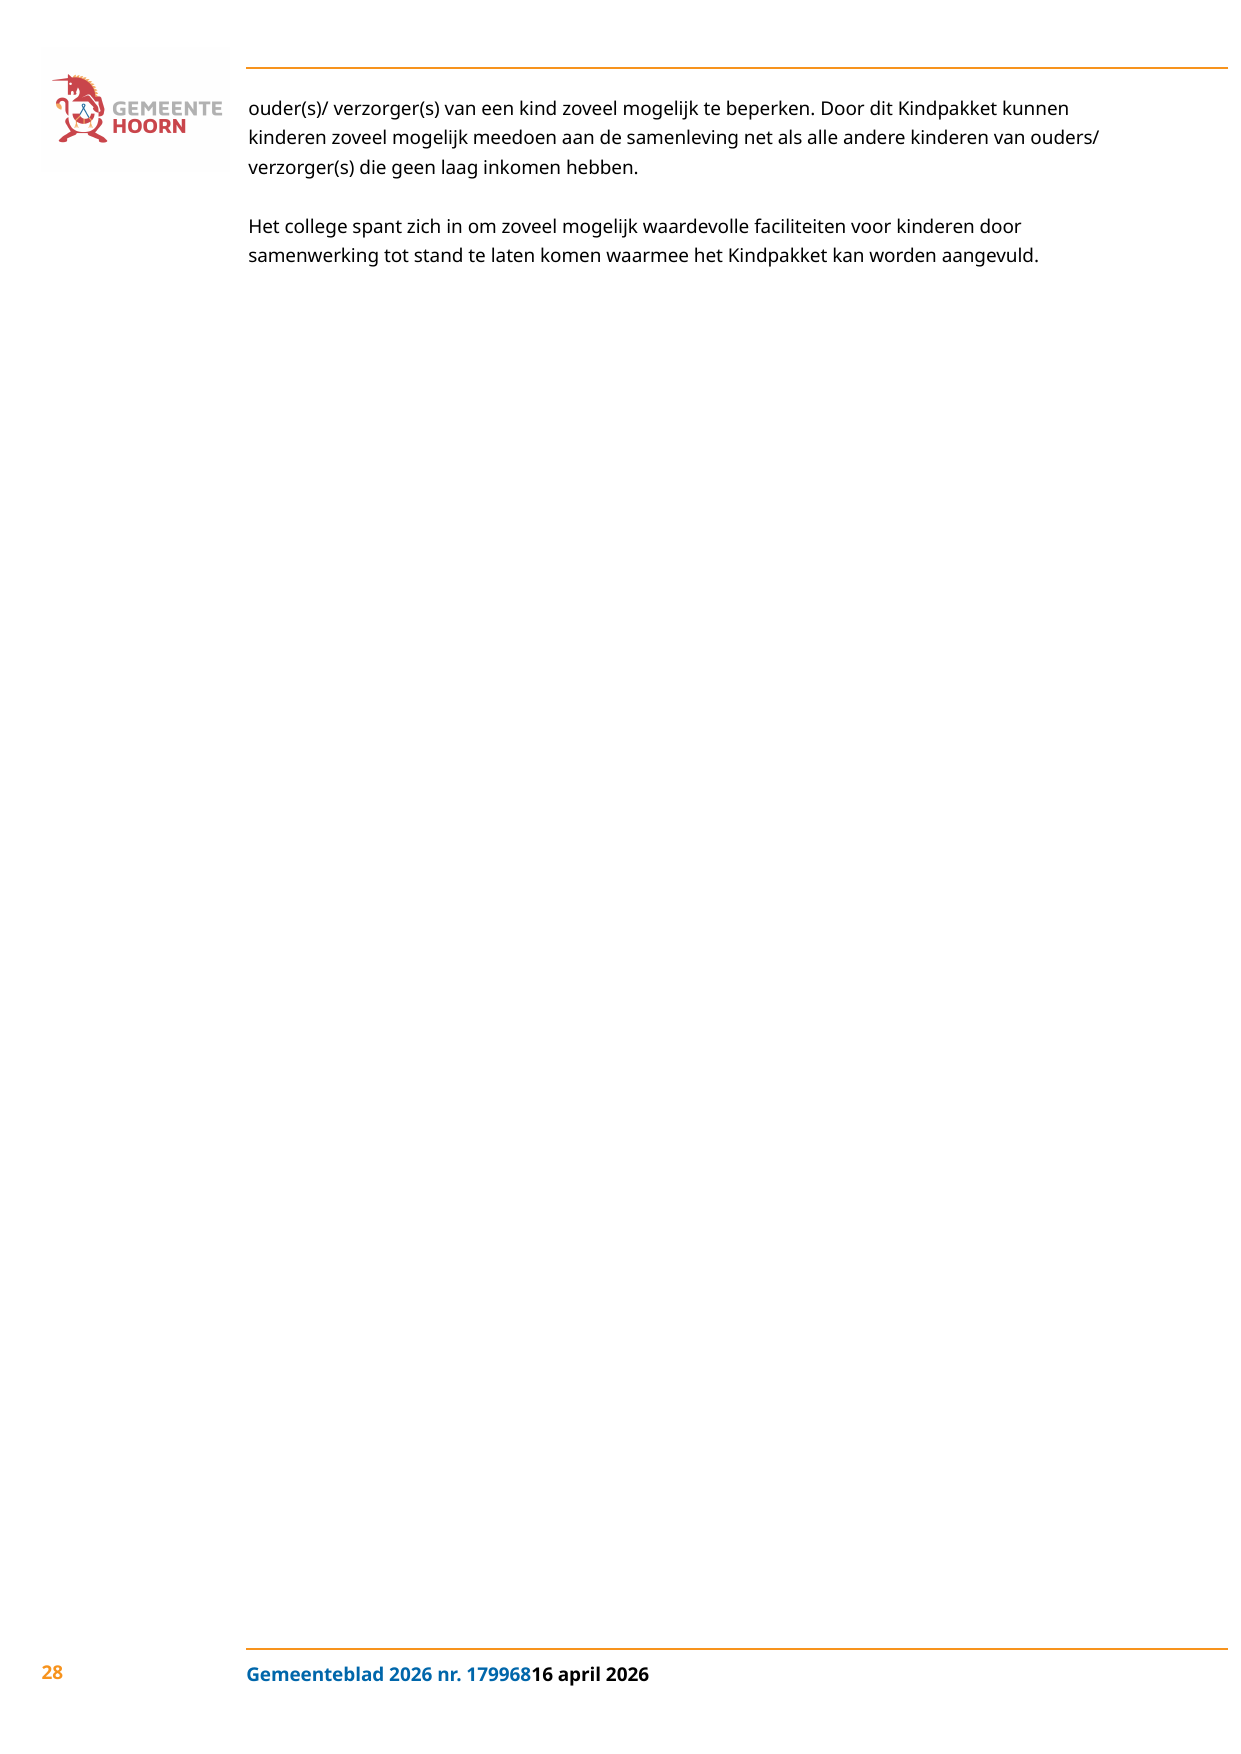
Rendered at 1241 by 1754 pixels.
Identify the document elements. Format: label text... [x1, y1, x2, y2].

picture [41, 47, 231, 172]
text ouder(s)/ verzorger(s) van een kind zoveel mogelijk te beperken. Door dit Kindpakket kunnen kinderen zoveel mogelijk meedoen aan de samenleving net als alle andere kinderen van ouders/ verzorger(s) die geen laag inkomen hebben. [248, 95, 1152, 180]
text Het college spant zich in om zoveel mogelijk waardevolle faciliteiten voor kinderen door samenwerking tot stand te laten komen waarmee het Kindpakket kan worden aangevuld. [248, 213, 1152, 268]
